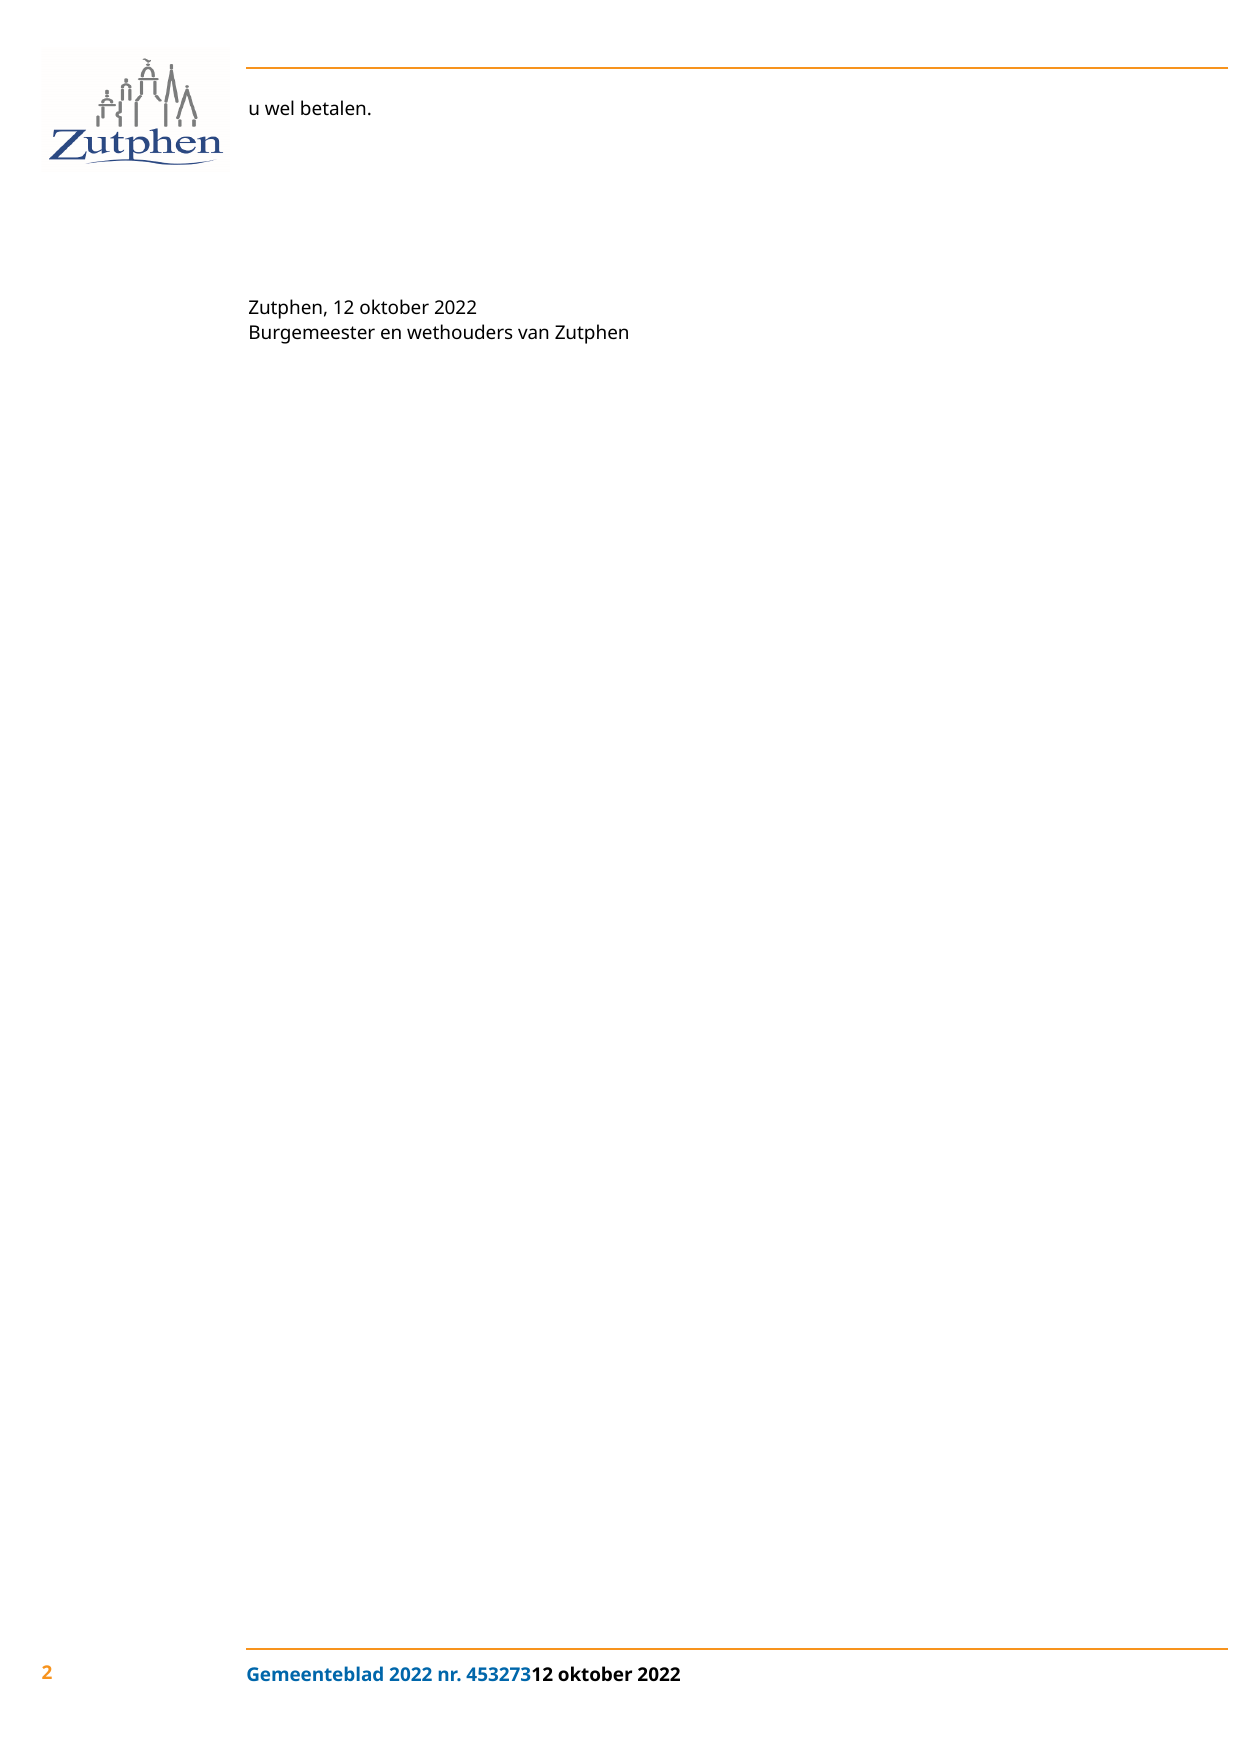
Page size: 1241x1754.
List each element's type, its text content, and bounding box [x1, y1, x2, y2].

text Burgemeester en wethouders van Zutphen [248, 319, 1152, 345]
picture [41, 47, 231, 172]
text u wel betalen. [248, 95, 1152, 121]
text Zutphen, 12 oktober 2022 [248, 294, 1152, 319]
